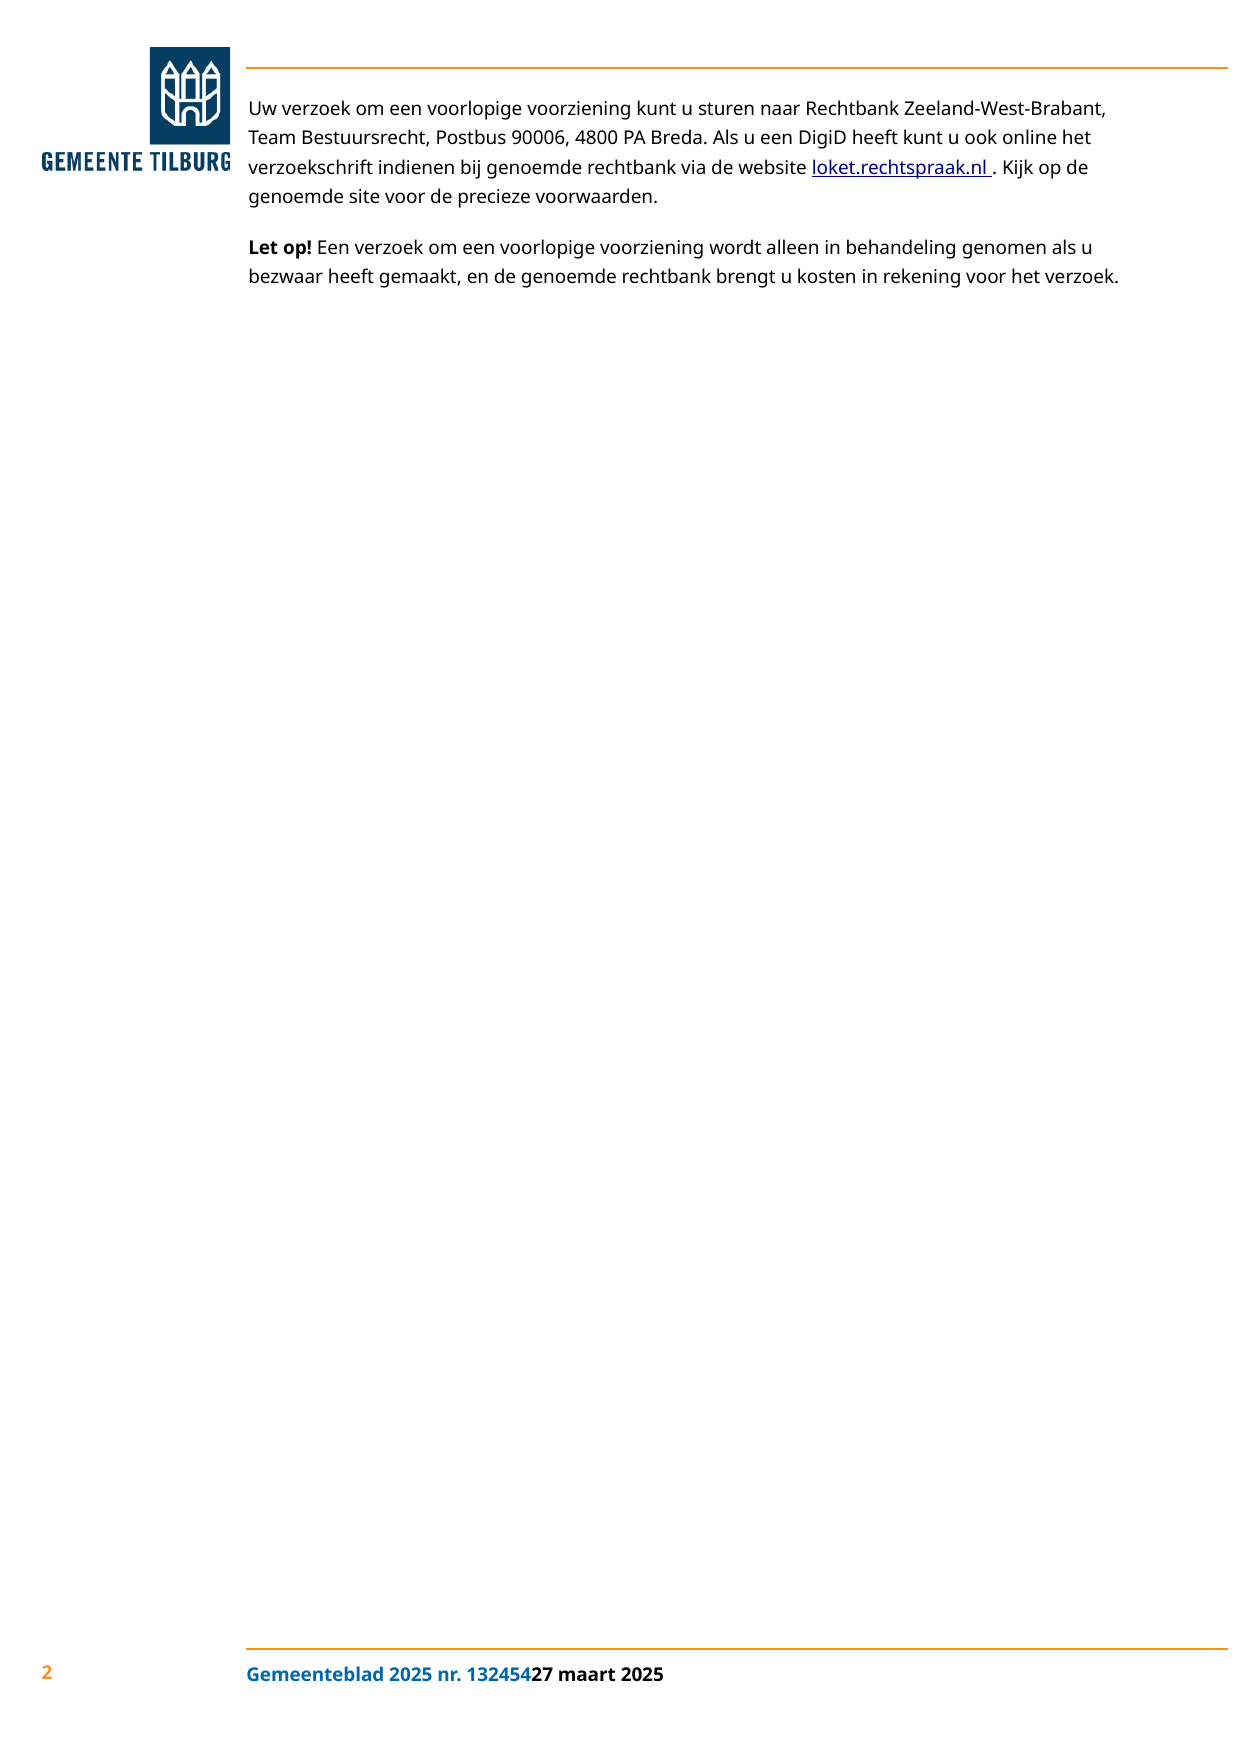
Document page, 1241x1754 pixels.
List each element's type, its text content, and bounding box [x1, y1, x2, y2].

text Let op! Een verzoek om een voorlopige voorziening wordt alleen in behandeling genomen als u bezwaar heeft gemaakt, en de genoemde rechtbank brengt u kosten in rekening voor het verzoek. [248, 234, 1152, 289]
text Uw verzoek om een voorlopige voorziening kunt u sturen naar Rechtbank Zeeland-West-Brabant, Team Bestuursrecht, Postbus 90006, 4800 PA Breda. Als u een DigiD heeft kunt u ook online het verzoekschrift indienen bij genoemde rechtbank via de website loket.rechtspraak.nl . Kijk op de genoemde site voor de precieze voorwaarden. [248, 95, 1152, 209]
picture [41, 47, 231, 172]
